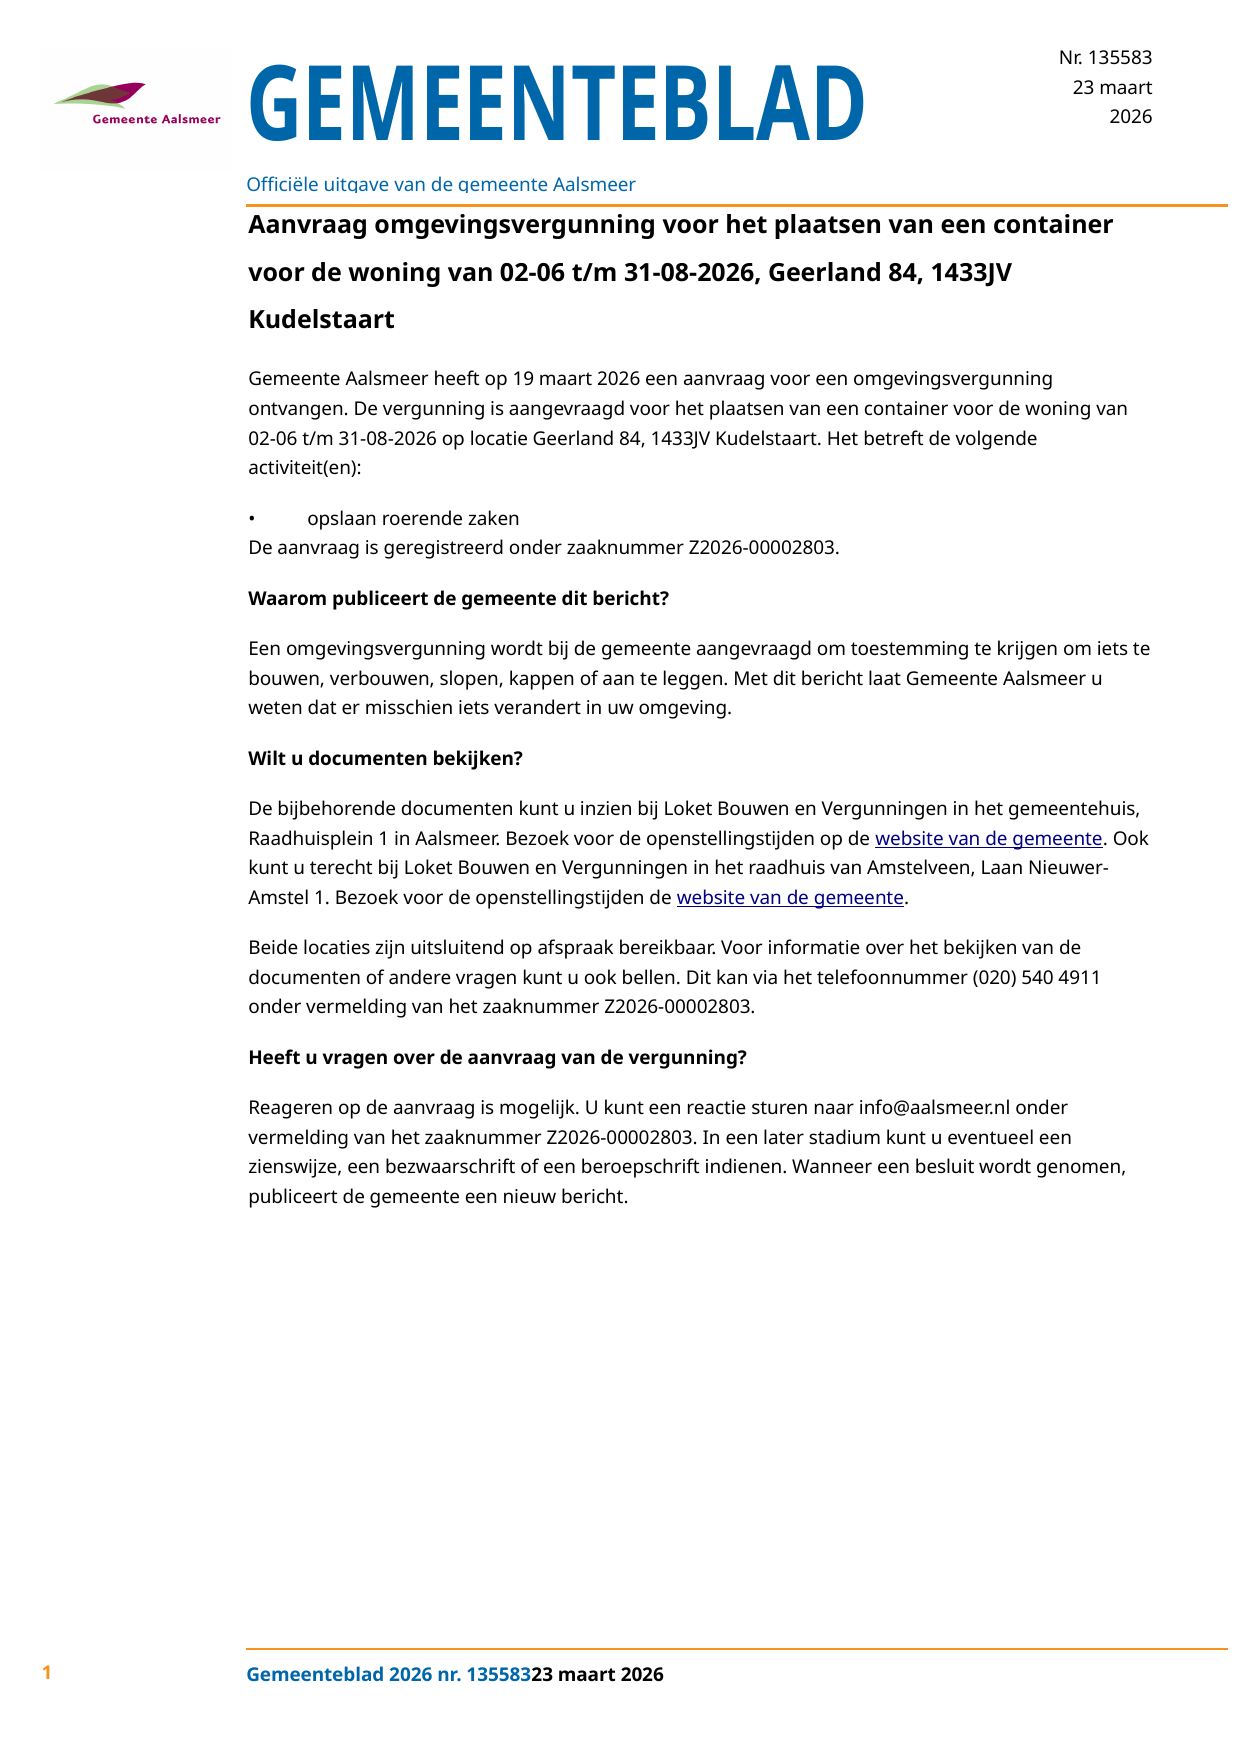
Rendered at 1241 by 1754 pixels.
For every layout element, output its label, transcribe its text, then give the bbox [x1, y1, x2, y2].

text Beide locaties zijn uitsluitend op afspraak bereikbaar. Voor informatie over het bekijken van de documenten of andere vragen kunt u ook bellen. Dit kan via het telefoonnummer (020) 540 4911 onder vermelding van het zaaknummer Z2026-00002803. [248, 934, 1152, 1019]
text Een omgevingsvergunning wordt bij de gemeente aangevraagd om toestemming te krijgen om iets te bouwen, verbouwen, slopen, kappen of aan te leggen. Met dit bericht laat Gemeente Aalsmeer u weten dat er misschien iets verandert in uw omgeving. [248, 635, 1152, 720]
text Heeft u vragen over de aanvraag van de vergunning? [248, 1044, 1152, 1069]
text Waarom publiceert de gemeente dit bericht? [248, 585, 1152, 610]
text De bijbehorende documenten kunt u inzien bij Loket Bouwen en Vergunningen in het gemeentehuis, Raadhuisplein 1 in Aalsmeer. Bezoek voor de openstellingstijden op de website van de gemeente. Ook kunt u terecht bij Loket Bouwen en Vergunningen in het raadhuis van Amstelveen, Laan Nieuwer-Amstel 1. Bezoek voor de openstellingstijden de website van de gemeente. [248, 795, 1152, 909]
text Reageren op de aanvraag is mogelijk. U kunt een reactie sturen naar info@aalsmeer.nl onder vermelding van het zaaknummer Z2026-00002803. In een later stadium kunt u eventueel een zienswijze, een bezwaarschrift of een beroepschrift indienen. Wanneer een besluit wordt genomen, publiceert de gemeente een nieuw bericht. [248, 1094, 1152, 1209]
picture [41, 47, 231, 172]
list opslaan roerende zaken [248, 505, 1152, 530]
text Aanvraag omgevingsvergunning voor het plaatsen van een container voor de woning van 02-06 t/m 31-08-2026, Geerland 84, 1433JV Kudelstaart [248, 207, 1152, 336]
text Gemeente Aalsmeer heeft op 19 maart 2026 een aanvraag voor een omgevingsvergunning ontvangen. De vergunning is aangevraagd voor het plaatsen van een container voor de woning van 02-06 t/m 31-08-2026 op locatie Geerland 84, 1433JV Kudelstaart. Het betreft de volgende activiteit(en): [248, 366, 1152, 480]
text Wilt u documenten bekijken? [248, 745, 1152, 770]
text De aanvraag is geregistreerd onder zaaknummer Z2026-00002803. [248, 534, 1152, 560]
